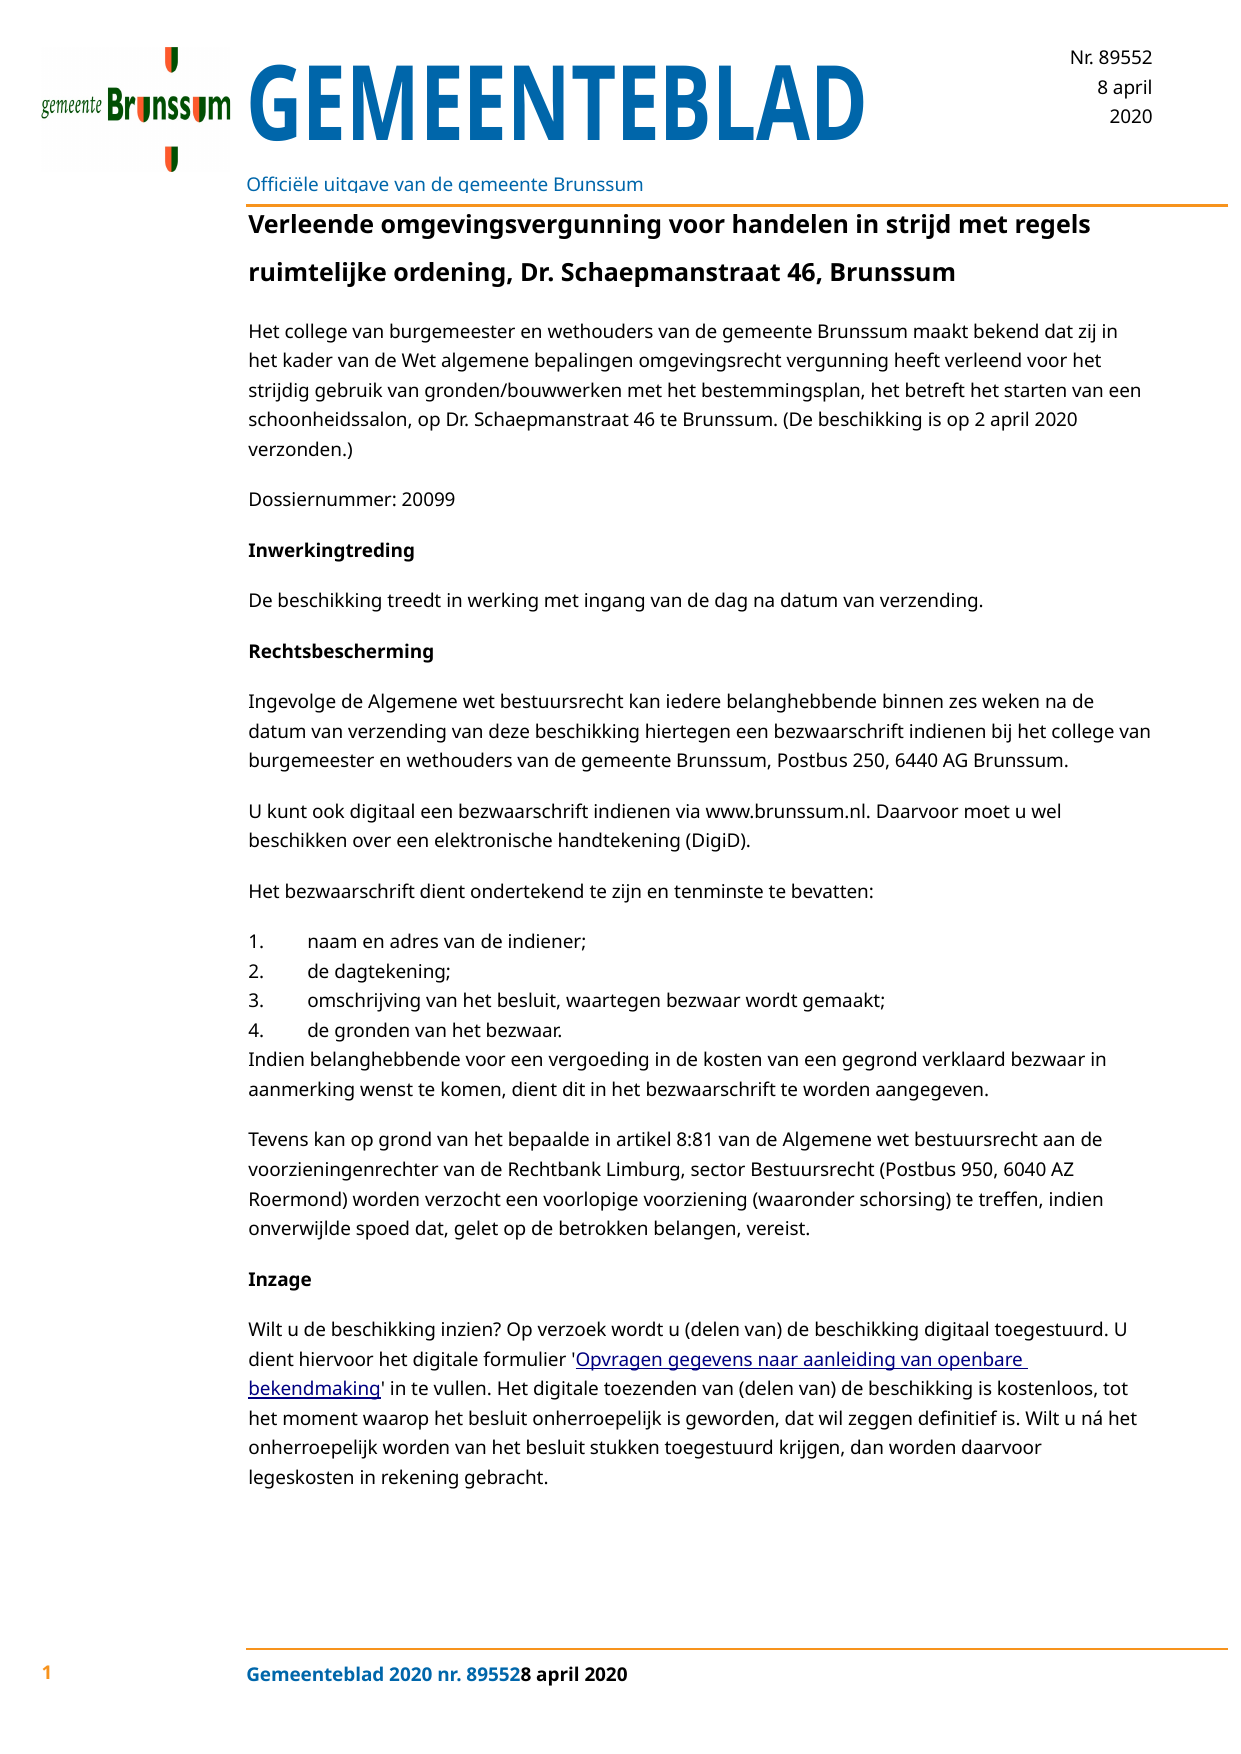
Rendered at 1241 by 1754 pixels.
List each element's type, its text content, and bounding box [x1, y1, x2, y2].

text Indien belanghebbende voor een vergoeding in de kosten van een gegrond verklaard bezwaar in aanmerking wenst te komen, dient dit in het bezwaarschrift te worden aangegeven. [248, 1047, 1152, 1102]
list de gronden van het bezwaar. [248, 1017, 1152, 1043]
text Ingevolge de Algemene wet bestuursrecht kan iedere belanghebbende binnen zes weken na de datum van verzending van deze beschikking hiertegen een bezwaarschrift indienen bij het college van burgemeester en wethouders van de gemeente Brunssum, Postbus 250, 6440 AG Brunssum. [248, 688, 1152, 773]
list de dagtekening; [248, 958, 1152, 984]
text Het college van burgemeester en wethouders van de gemeente Brunssum maakt bekend dat zij in het kader van de Wet algemene bepalingen omgevingsrecht vergunning heeft verleend voor het strijdig gebruik van gronden/bouwwerken met het bestemmingsplan, het betreft het starten van een schoonheidssalon, op Dr. Schaepmanstraat 46 te Brunssum. (De beschikking is op 2 april 2020 verzonden.) [248, 318, 1152, 462]
text Verleende omgevingsvergunning voor handelen in strijd met regels ruimtelijke ordening, Dr. Schaepmanstraat 46, Brunssum [248, 207, 1152, 288]
text De beschikking treedt in werking met ingang van de dag na datum van verzending. [248, 587, 1152, 613]
text Dossiernummer: 20099 [248, 487, 1152, 512]
picture [41, 47, 231, 172]
list omschrijving van het besluit, waartegen bezwaar wordt gemaakt; [248, 987, 1152, 1013]
list naam en adres van de indiener; [248, 928, 1152, 954]
text Inwerkingtreding [248, 537, 1152, 563]
text Het bezwaarschrift dient ondertekend te zijn en tenminste te bevatten: [248, 878, 1152, 904]
text Inzage [248, 1266, 1152, 1292]
text Tevens kan op grond van het bepaalde in artikel 8:81 van de Algemene wet bestuursrecht aan de voorzieningenrechter van de Rechtbank Limburg, sector Bestuursrecht (Postbus 950, 6040 AZ Roermond) worden verzocht een voorlopige voorziening (waaronder schorsing) te treffen, indien onverwijlde spoed dat, gelet op de betrokken belangen, vereist. [248, 1127, 1152, 1241]
text U kunt ook digitaal een bezwaarschrift indienen via www.brunssum.nl. Daarvoor moet u wel beschikken over een elektronische handtekening (DigiD). [248, 798, 1152, 853]
text Wilt u de beschikking inzien? Op verzoek wordt u (delen van) de beschikking digitaal toegestuurd. U dient hiervoor het digitale formulier 'Opvragen gegevens naar aanleiding van openbare bekendmaking' in te vullen. Het digitale toezenden van (delen van) de beschikking is kostenloos, tot het moment waarop het besluit onherroepelijk is geworden, dat wil zeggen definitief is. Wilt u ná het onherroepelijk worden van het besluit stukken toegestuurd krijgen, dan worden daarvoor legeskosten in rekening gebracht. [248, 1316, 1152, 1490]
text Rechtsbescherming [248, 638, 1152, 664]
